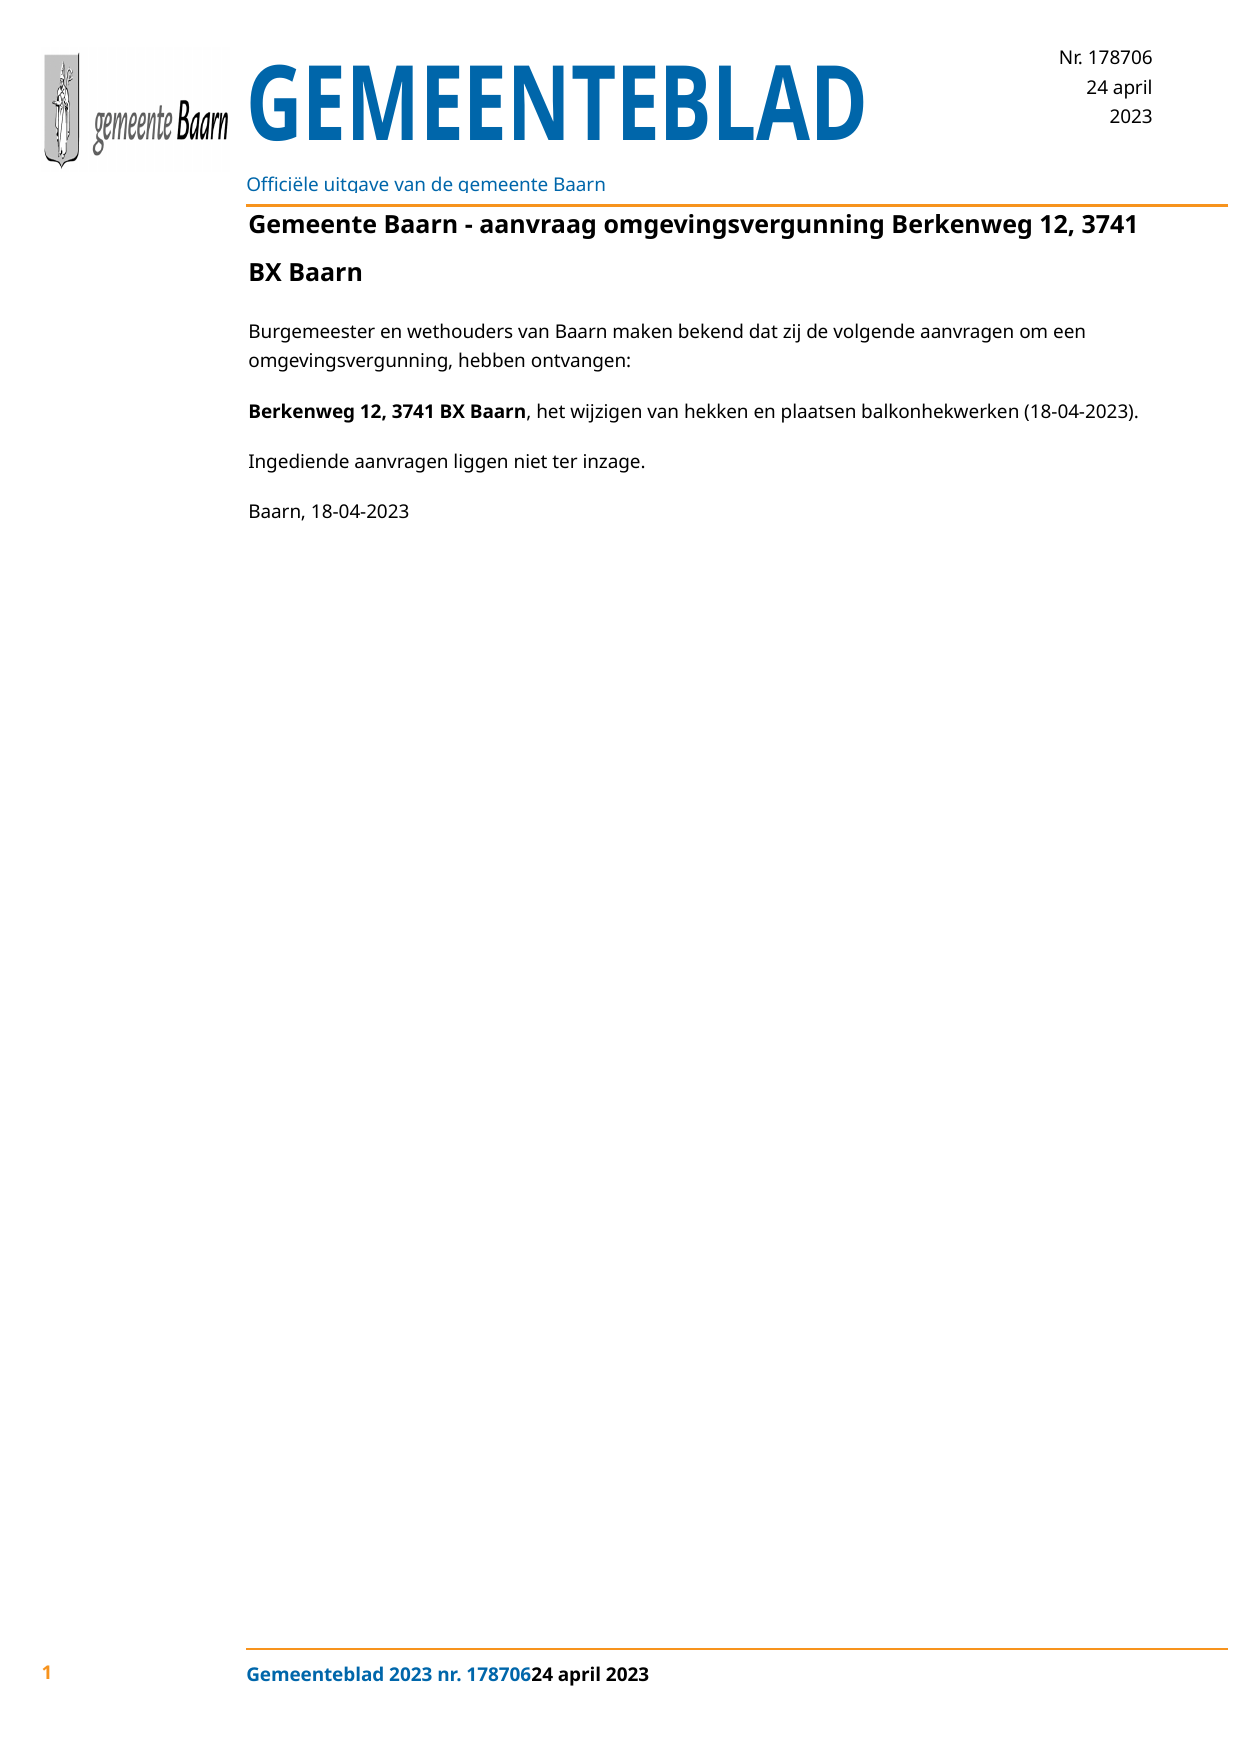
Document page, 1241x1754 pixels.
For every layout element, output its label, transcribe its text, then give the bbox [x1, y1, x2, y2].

text Burgemeester en wethouders van Baarn maken bekend dat zij de volgende aanvragen om een omgevingsvergunning, hebben ontvangen: [248, 318, 1152, 373]
text Berkenweg 12, 3741 BX Baarn, het wijzigen van hekken en plaatsen balkonhekwerken (18-04-2023). [248, 398, 1152, 424]
picture [41, 47, 231, 172]
text Gemeente Baarn - aanvraag omgevingsvergunning Berkenweg 12, 3741 BX Baarn [248, 207, 1152, 288]
text Baarn, 18-04-2023 [248, 499, 1152, 524]
text Ingediende aanvragen liggen niet ter inzage. [248, 448, 1152, 474]
